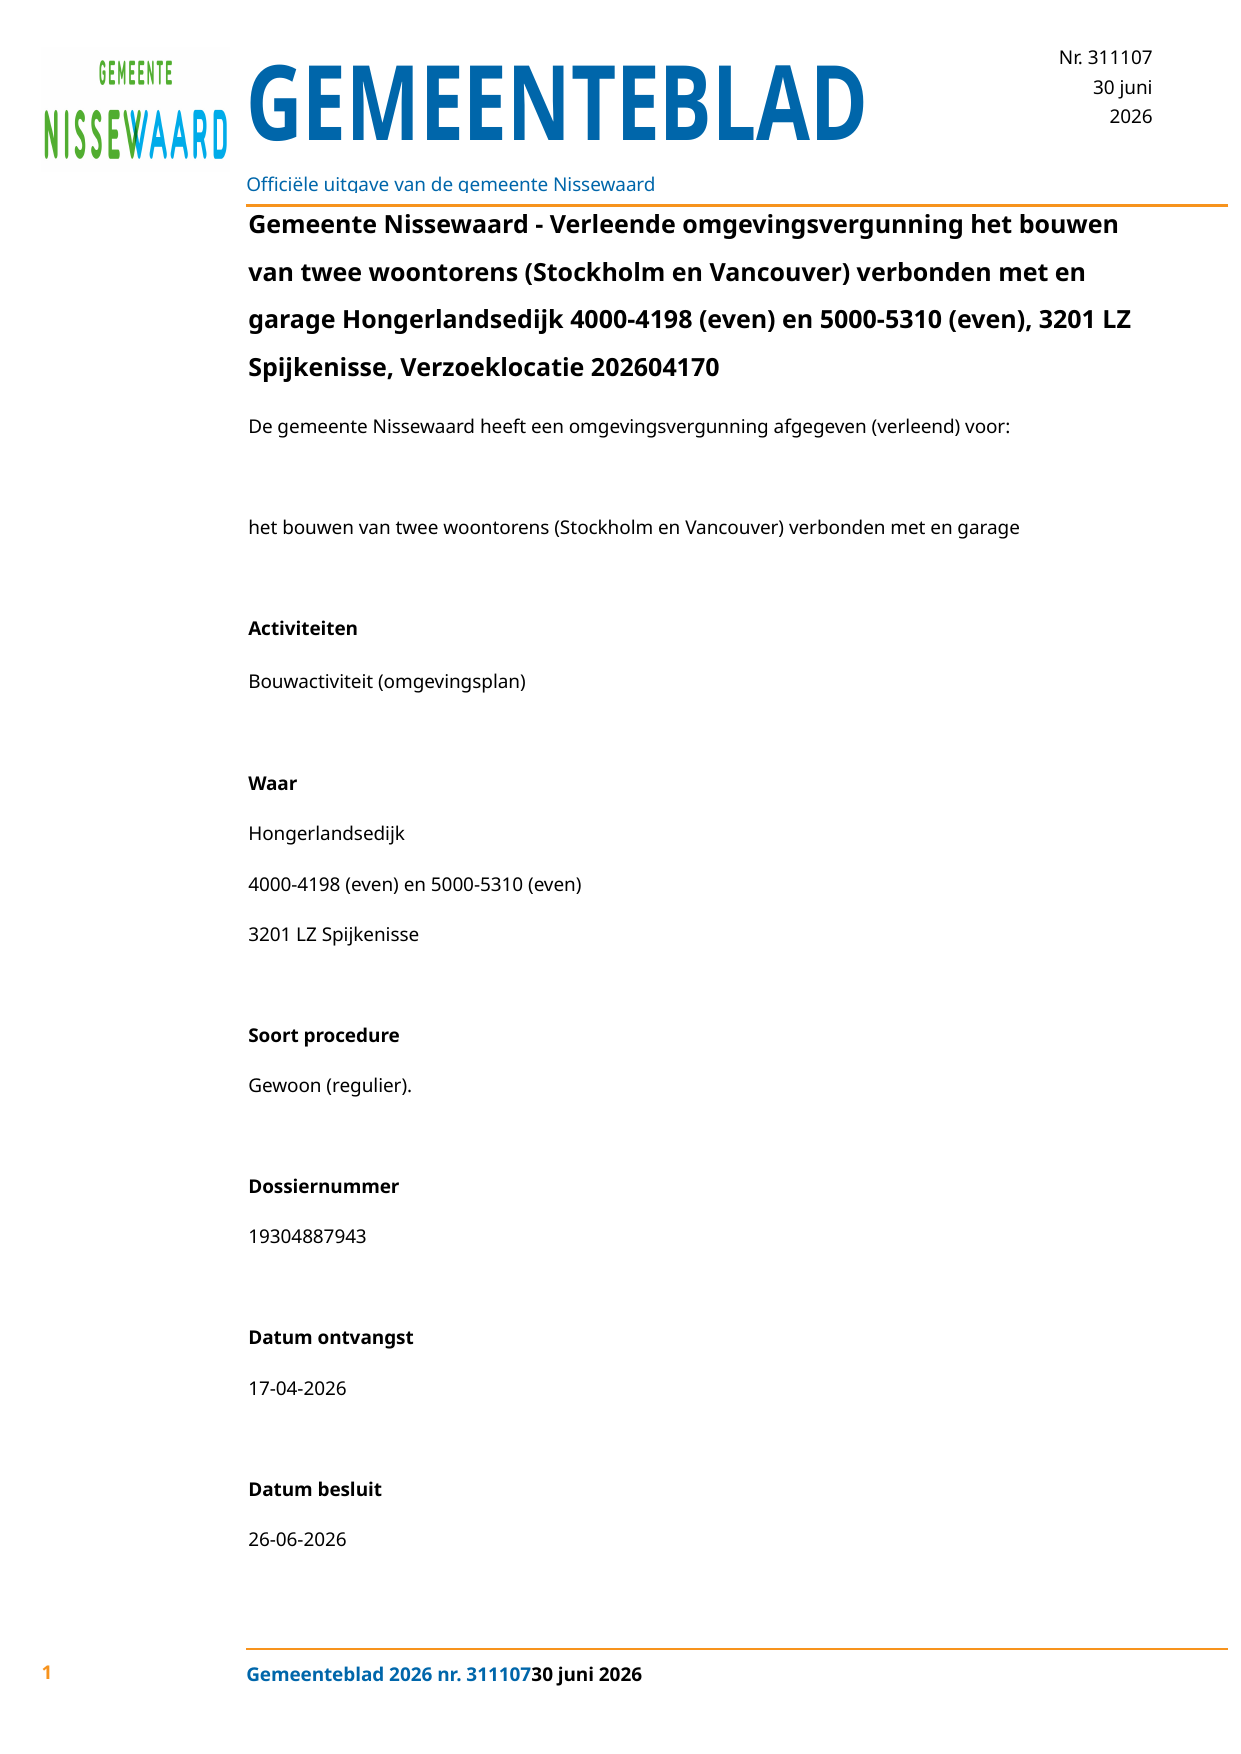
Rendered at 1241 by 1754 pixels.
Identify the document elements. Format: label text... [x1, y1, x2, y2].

picture [41, 47, 231, 172]
text Gemeente Nissewaard - Verleende omgevingsvergunning het bouwen van twee woontorens (Stockholm en Vancouver) verbonden met en garage Hongerlandsedijk 4000-4198 (even) en 5000-5310 (even), 3201 LZ Spijkenisse, Verzoeklocatie 202604170 [248, 207, 1152, 384]
text Dossiernummer [248, 1173, 1152, 1199]
text De gemeente Nissewaard heeft een omgevingsvergunning afgegeven (verleend) voor: [248, 413, 1152, 439]
text Soort procedure [248, 1022, 1152, 1048]
text Activiteiten [248, 615, 1152, 641]
text Waar [248, 770, 1152, 796]
text het bouwen van twee woontorens (Stockholm en Vancouver) verbonden met en garage [248, 514, 1152, 540]
text Datum besluit [248, 1476, 1152, 1502]
text ﻿Bouwactiviteit (omgevingsplan) [248, 665, 1152, 694]
text 17-04-2026 [248, 1375, 1152, 1401]
text Gewoon (regulier). [248, 1072, 1152, 1098]
text Hongerlandsedijk [248, 820, 1152, 846]
text 26-06-2026 [248, 1526, 1152, 1552]
text Datum ontvangst [248, 1324, 1152, 1350]
text 4000-4198 (even) en 5000-5310 (even) [248, 871, 1152, 897]
text 19304887943 [248, 1224, 1152, 1249]
text 3201 LZ Spijkenisse [248, 921, 1152, 947]
